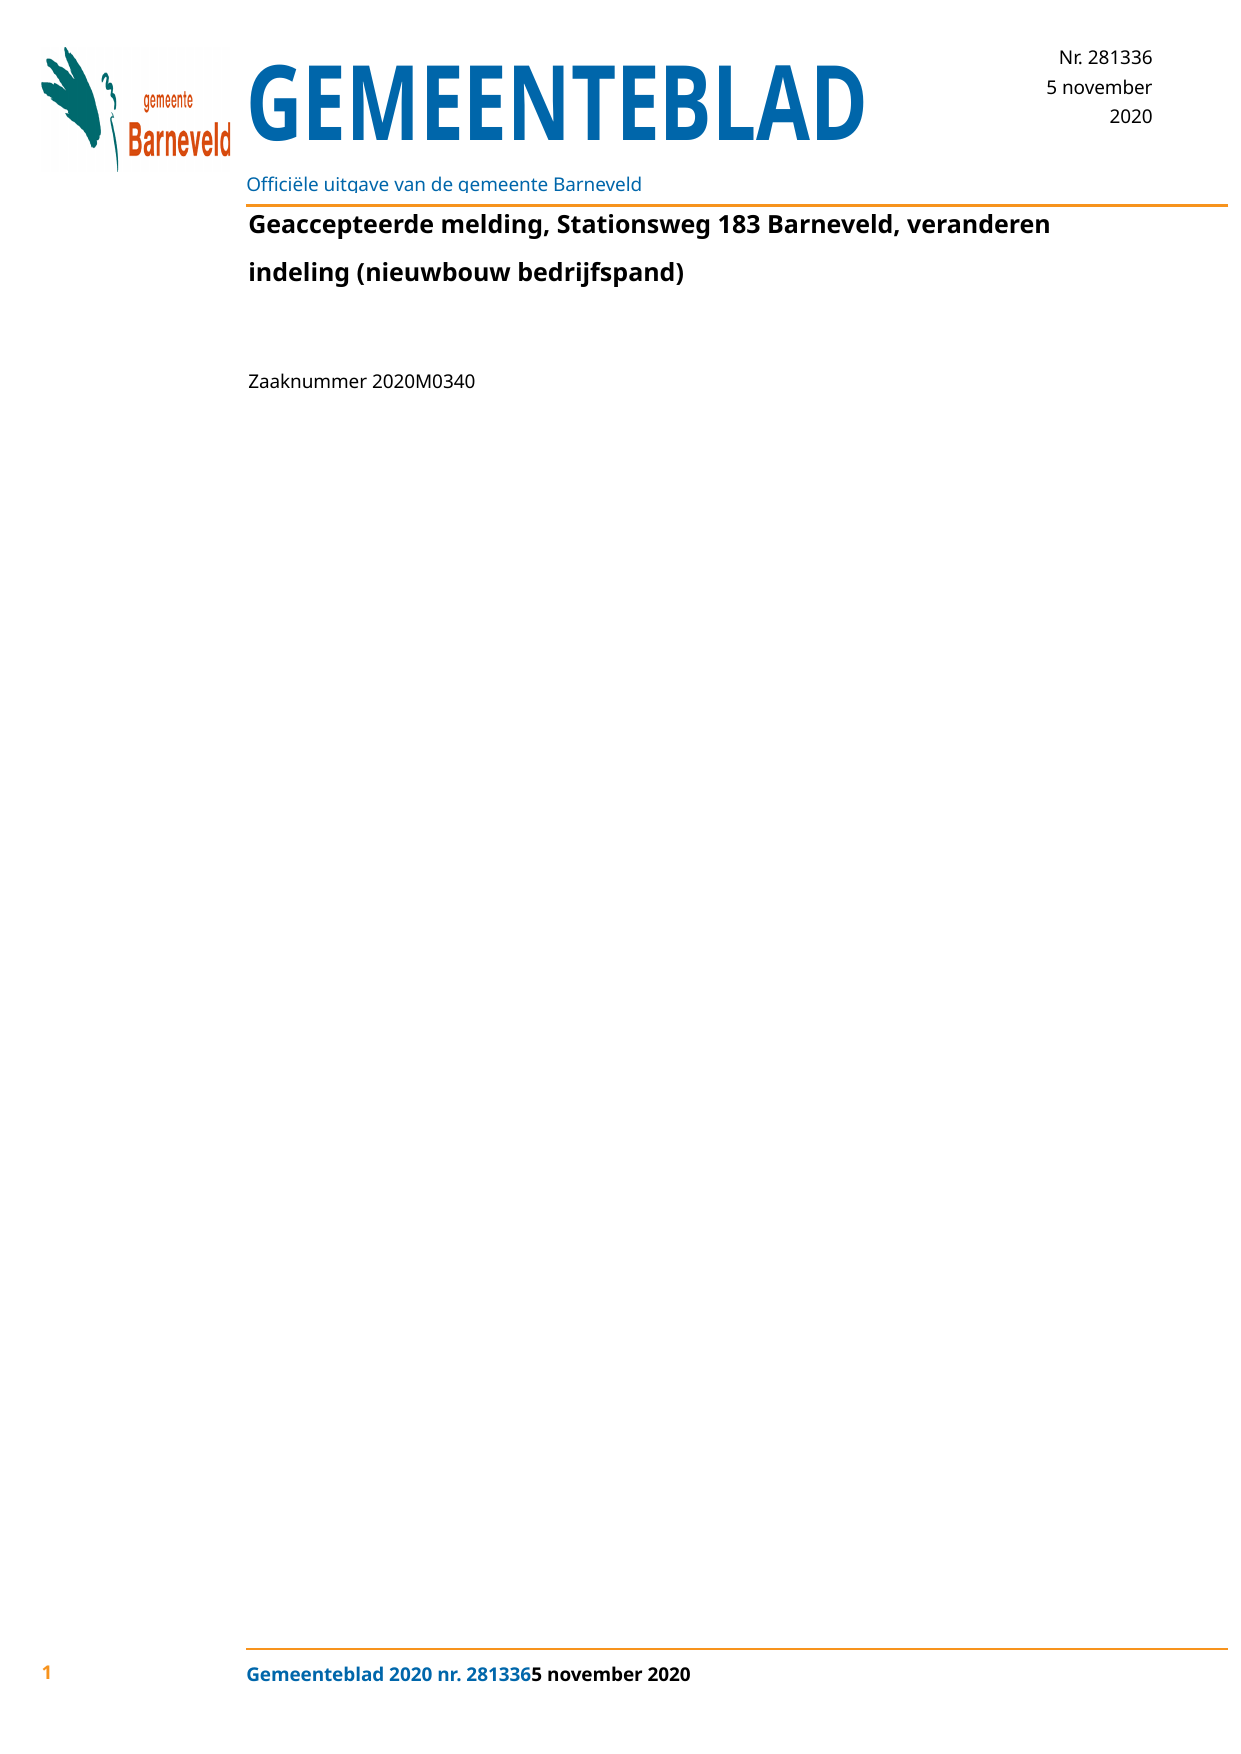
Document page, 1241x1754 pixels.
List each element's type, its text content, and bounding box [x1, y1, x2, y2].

text Zaaknummer 2020M0340 [248, 368, 1152, 394]
picture [41, 47, 231, 172]
text Geaccepteerde melding, Stationsweg 183 Barneveld, veranderen indeling (nieuwbouw bedrijfspand) [248, 207, 1152, 288]
